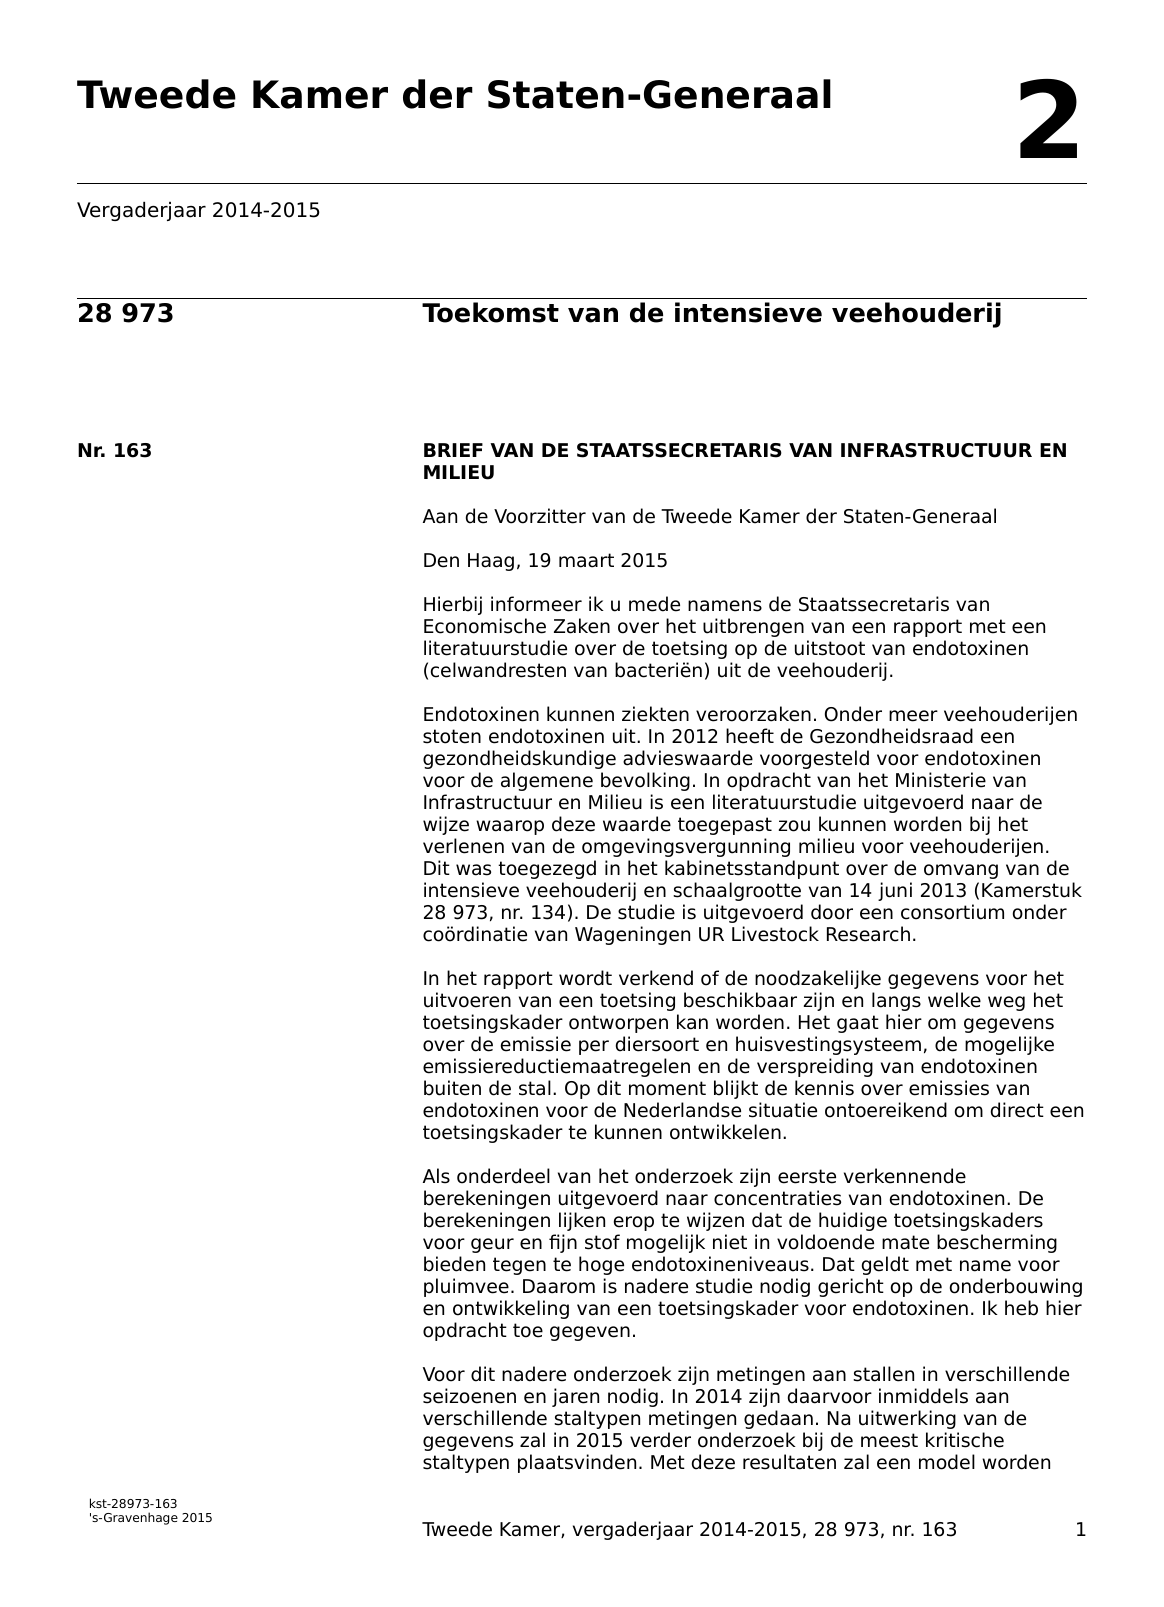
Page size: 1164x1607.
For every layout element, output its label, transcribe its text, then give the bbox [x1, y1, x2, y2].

subtitle Nr. 163 BRIEF VAN DE STAATSSECRETARIS VAN INFRASTRUCTUUR EN MILIEU [77, 440, 1087, 484]
text Hierbij informeer ik u mede namens de Staatssecretaris van Economische Zaken over het uitbrengen van een rapport met een literatuurstudie over de toetsing op de uitstoot van endotoxinen (celwandresten van bacteriën) uit de veehouderij. [422, 594, 1087, 682]
text 's-Gravenhage 2015 [88, 1511, 323, 1525]
table_header 2 [886, 59, 1087, 183]
table_cell Vergaderjaar 2014-2015 [77, 184, 1087, 298]
subtitle 28 973 Toekomst van de intensieve veehouderij [77, 299, 1087, 329]
text Dit was toegezegd in het kabinetsstandpunt over de omvang van de intensieve veehouderij en schaalgrootte van 14 juni 2013 (Kamerstuk 28 973, nr. 134). De studie is uitgevoerd door een consortium onder coördinatie van Wageningen UR Livestock Research. [422, 858, 1087, 946]
text Voor dit nadere onderzoek zijn metingen aan stallen in verschillende seizoenen en jaren nodig. In 2014 zijn daarvoor inmiddels aan verschillende staltypen metingen gedaan. Na uitwerking van de gegevens zal in 2015 verder onderzoek bij de meest kritische staltypen plaatsvinden. Met deze resultaten zal een model worden [422, 1364, 1087, 1474]
text Als onderdeel van het onderzoek zijn eerste verkennende berekeningen uitgevoerd naar concentraties van endotoxinen. De berekeningen lijken erop te wijzen dat de huidige toetsingskaders voor geur en fijn stof mogelijk niet in voldoende mate bescherming bieden tegen te hoge endotoxineniveaus. Dat geldt met name voor pluimvee. Daarom is nadere studie nodig gericht op de onderbouwing en ontwikkeling van een toetsingskader voor endotoxinen. Ik heb hier opdracht toe gegeven. [422, 1166, 1087, 1342]
table_header Tweede Kamer der Staten-Generaal [77, 59, 886, 183]
text kst-28973-163 [88, 1497, 323, 1511]
text Aan de Voorzitter van de Tweede Kamer der Staten-Generaal [422, 506, 1087, 528]
text In het rapport wordt verkend of de noodzakelijke gegevens voor het uitvoeren van een toetsing beschikbaar zijn en langs welke weg het toetsingskader ontworpen kan worden. Het gaat hier om gegevens over de emissie per diersoort en huisvestingsysteem, de mogelijke emissiereductiemaatregelen en de verspreiding van endotoxinen buiten de stal. Op dit moment blijkt de kennis over emissies van endotoxinen voor de Nederlandse situatie ontoereikend om direct een toetsingskader te kunnen ontwikkelen. [422, 968, 1087, 1144]
text Endotoxinen kunnen ziekten veroorzaken. Onder meer veehouderijen stoten endotoxinen uit. In 2012 heeft de Gezondheidsraad een gezondheidskundige advieswaarde voorgesteld voor endotoxinen voor de algemene bevolking. In opdracht van het Ministerie van Infrastructuur en Milieu is een literatuurstudie uitgevoerd naar de wijze waarop deze waarde toegepast zou kunnen worden bij het verlenen van de omgevingsvergunning milieu voor veehouderijen. [422, 704, 1087, 858]
text Den Haag, 19 maart 2015 [422, 550, 1087, 572]
